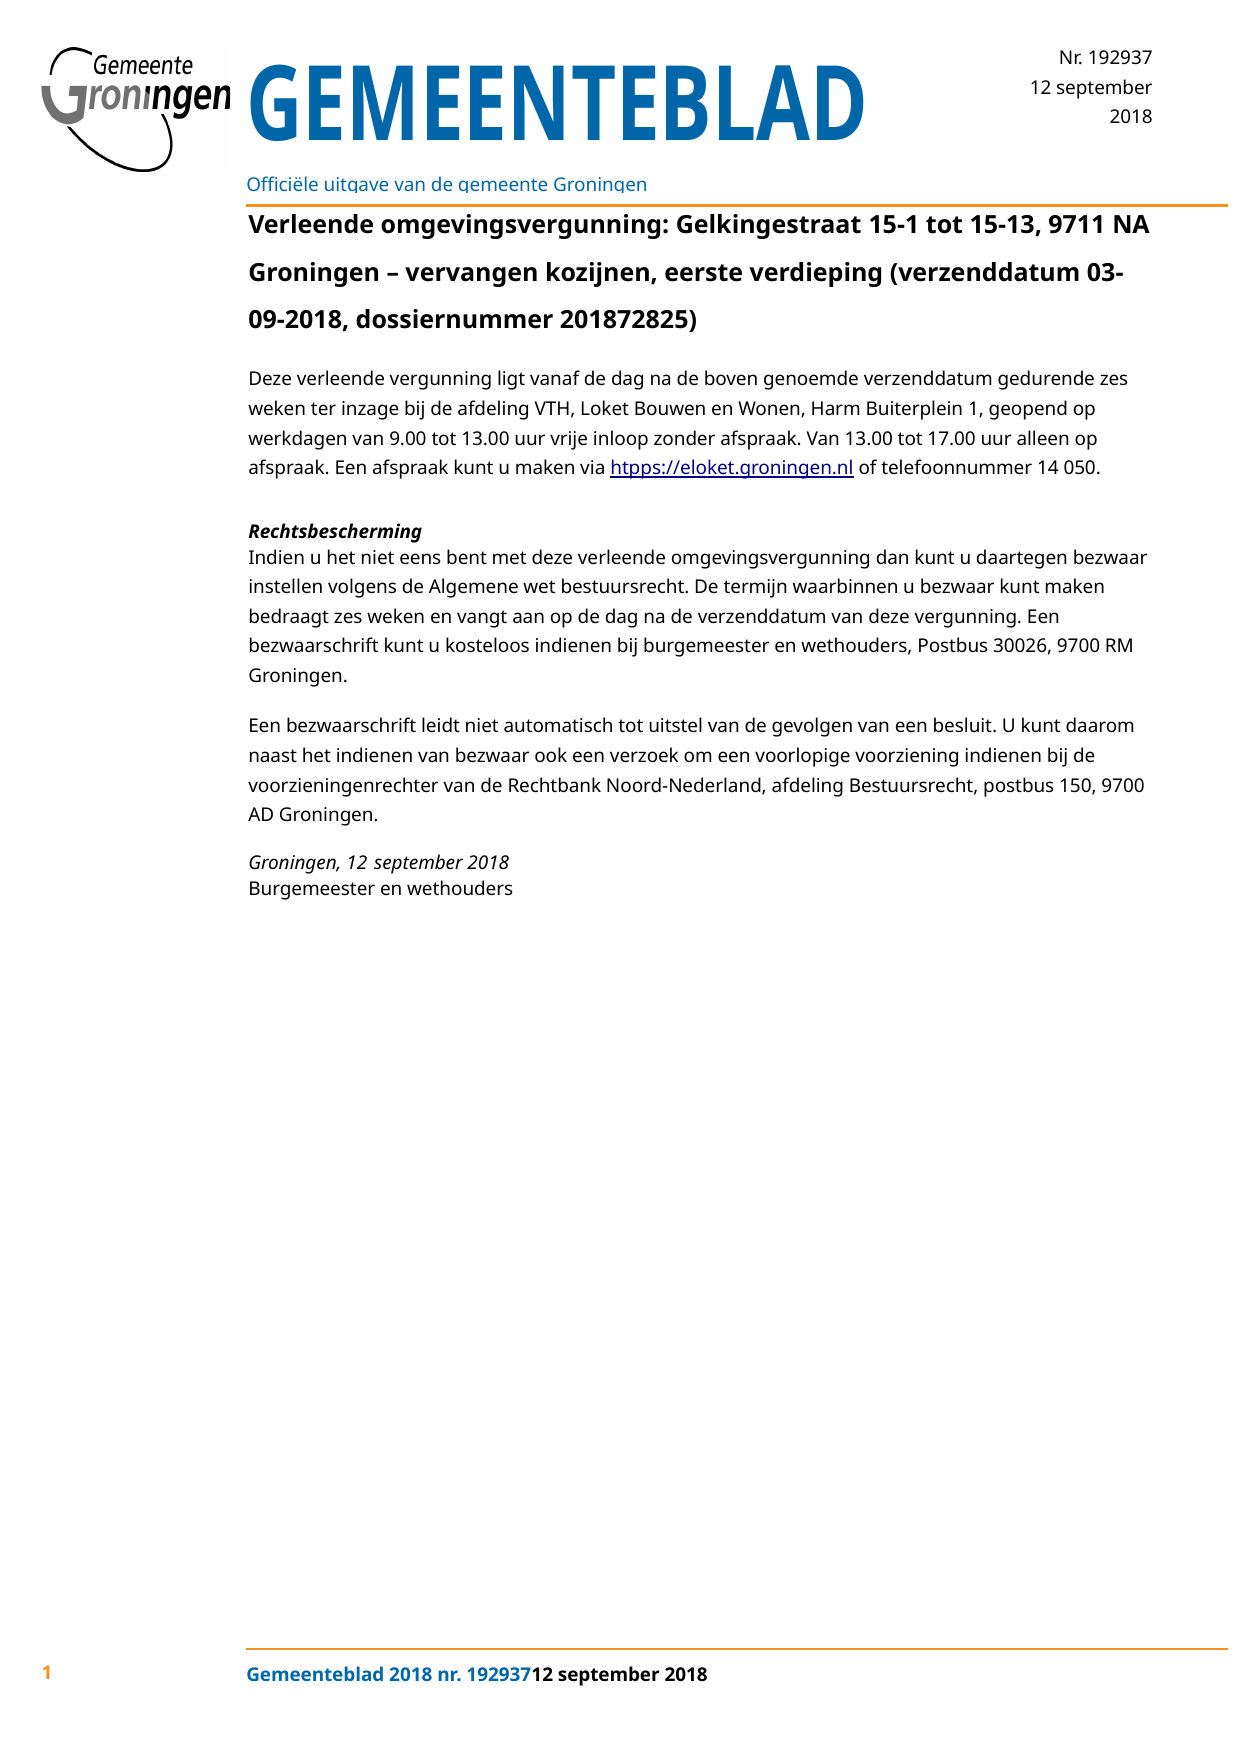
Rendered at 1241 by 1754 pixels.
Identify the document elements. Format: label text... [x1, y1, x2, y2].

text Burgemeester en wethouders [248, 875, 1152, 901]
text Groningen, 12 september 2018 [248, 849, 1152, 875]
picture [41, 47, 231, 172]
text Indien u het niet eens bent met deze verleende omgevingsvergunning dan kunt u daartegen bezwaar instellen volgens de Algemene wet bestuursrecht. De termijn waarbinnen u bezwaar kunt maken bedraagt zes weken en vangt aan op de dag na de verzenddatum van deze vergunning. Een bezwaarschrift kunt u kosteloos indienen bij burgemeester en wethouders, Postbus 30026, 9700 RM Groningen. [248, 544, 1152, 688]
text Verleende omgevingsvergunning: Gelkingestraat 15-1 tot 15-13, 9711 NA Groningen – vervangen kozijnen, eerste verdieping (verzenddatum 03-09-2018, dossiernummer 201872825) [248, 207, 1152, 336]
text Een bezwaarschrift leidt niet automatisch tot uitstel van de gevolgen van een besluit. U kunt daarom naast het indienen van bezwaar ook een verzoek om een voorlopige voorziening indienen bij de voorzieningenrechter van de Rechtbank Noord-Nederland, afdeling Bestuursrecht, postbus 150, 9700 AD Groningen. [248, 713, 1152, 827]
text Deze verleende vergunning ligt vanaf de dag na de boven genoemde verzenddatum gedurende zes weken ter inzage bij de afdeling VTH, Loket Bouwen en Wonen, Harm Buiterplein 1, geopend op werkdagen van 9.00 tot 13.00 uur vrije inloop zonder afspraak. Van 13.00 tot 17.00 uur alleen op afspraak. Een afspraak kunt u maken via htpps://eloket.groningen.nl of telefoonnummer 14 050. [248, 366, 1152, 480]
text Rechtsbescherming [248, 518, 1152, 544]
